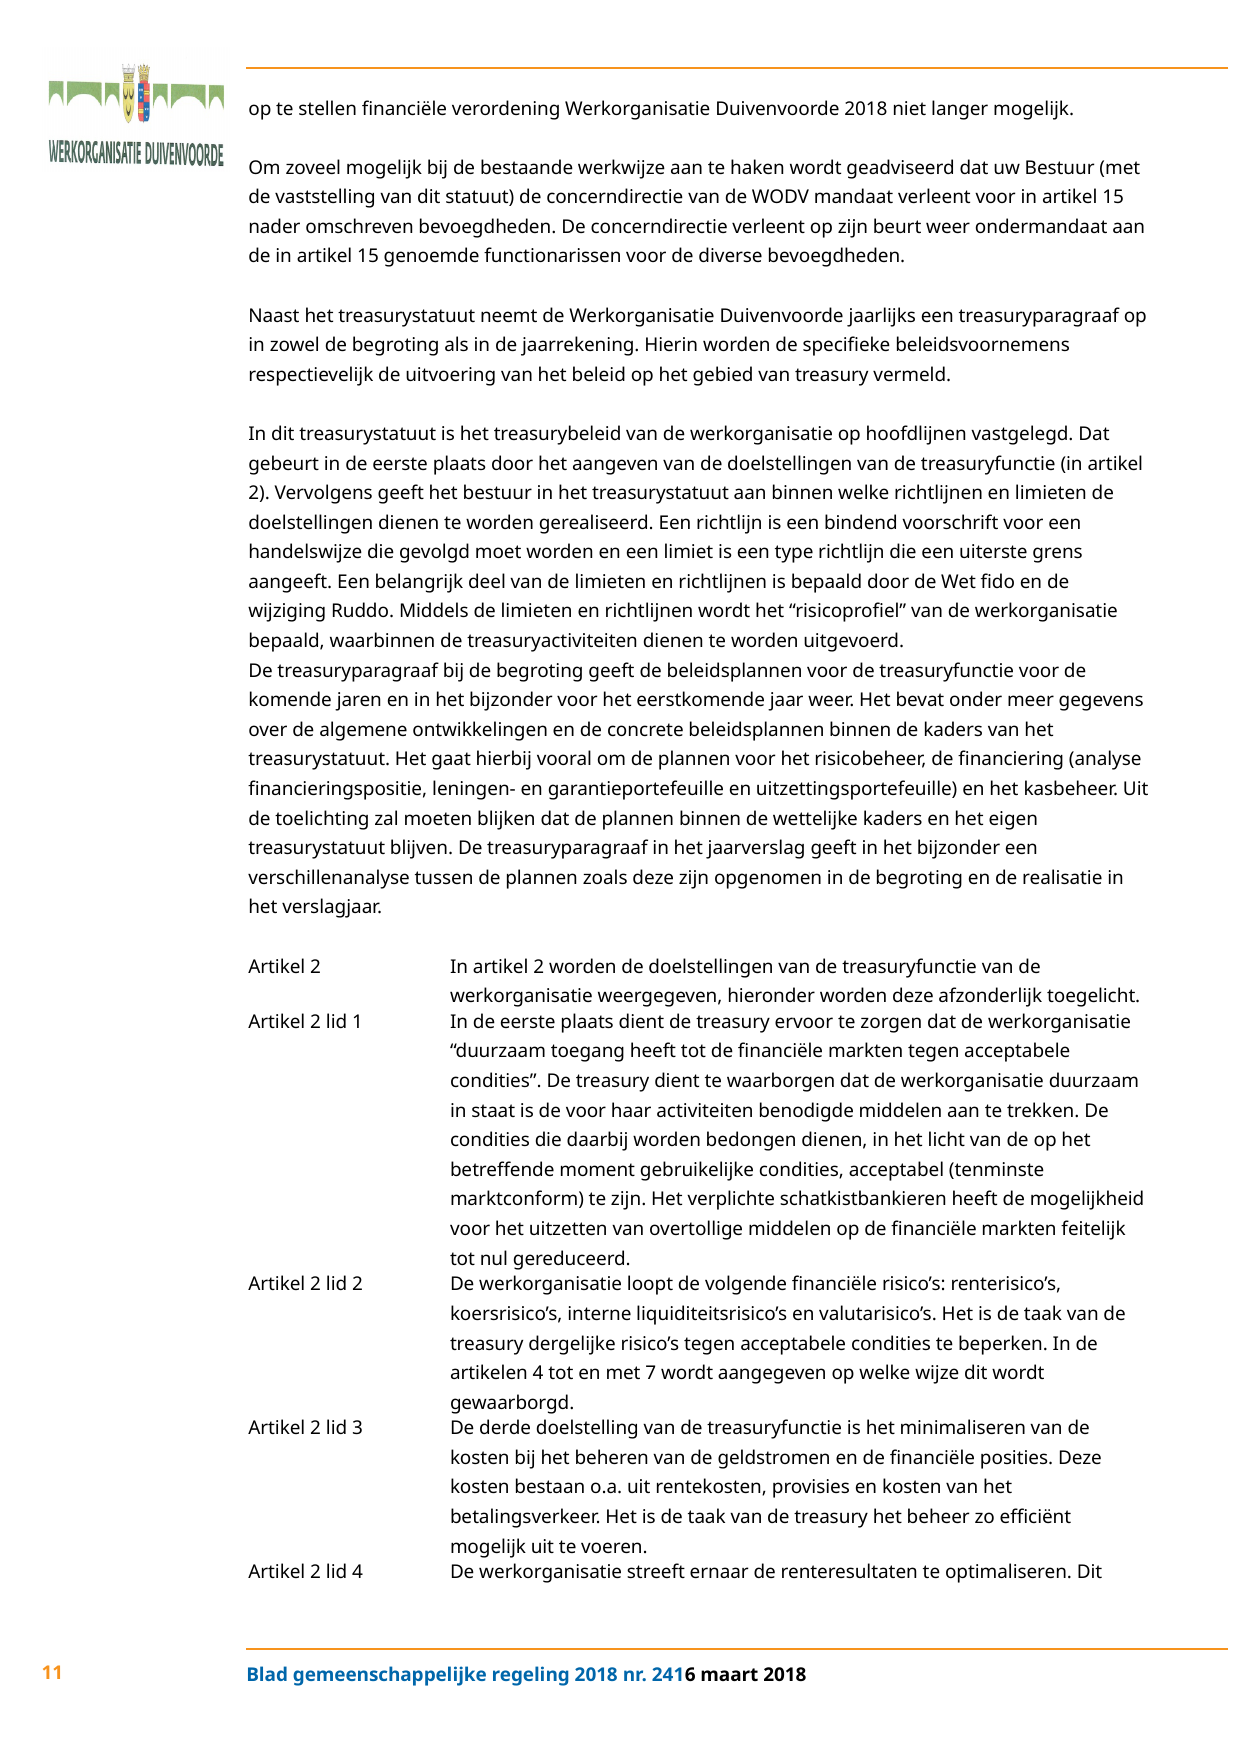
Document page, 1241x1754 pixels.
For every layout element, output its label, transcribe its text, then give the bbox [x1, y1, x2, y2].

table_header In artikel 2 worden de doelstellingen van de treasuryfunctie van de werkorganisatie weergegeven, hieronder worden deze afzonderlijk toegelicht. [450, 953, 1152, 1008]
table_header Artikel 2 [248, 953, 450, 1008]
table_cell Artikel 2 lid 4 [248, 1559, 450, 1584]
table_cell Artikel 2 lid 3 [248, 1415, 450, 1559]
table_cell De derde doelstelling van de treasuryfunctie is het minimaliseren van de kosten bij het beheren van de geldstromen en de financiële posities. Deze kosten bestaan o.a. uit rentekosten, provisies en kosten van het betalingsverkeer. Het is de taak van de treasury het beheer zo efficiënt mogelijk uit te voeren. [450, 1415, 1152, 1559]
table_cell In de eerste plaats dient de treasury ervoor te zorgen dat de werkorganisatie “duurzaam toegang heeft tot de financiële markten tegen acceptabele condities”. De treasury dient te waarborgen dat de werkorganisatie duurzaam in staat is de voor haar activiteiten benodigde middelen aan te trekken. De condities die daarbij worden bedongen dienen, in het licht van de op het betreffende moment gebruikelijke condities, acceptabel (tenminste marktconform) te zijn. Het verplichte schatkistbankieren heeft de mogelijkheid voor het uitzetten van overtollige middelen op de financiële markten feitelijk tot nul gereduceerd. [450, 1008, 1152, 1271]
text op te stellen financiële verordening Werkorganisatie Duivenvoorde 2018 niet langer mogelijk. [248, 95, 1152, 121]
picture [41, 47, 231, 172]
text De treasuryparagraaf bij de begroting geeft de beleidsplannen voor de treasuryfunctie voor de komende jaren en in het bijzonder voor het eerstkomende jaar weer. Het bevat onder meer gegevens over de algemene ontwikkelingen en de concrete beleidsplannen binnen de kaders van het treasurystatuut. Het gaat hierbij vooral om de plannen voor het risicobeheer, de financiering (analyse financieringspositie, leningen- en garantieportefeuille en uitzettingsportefeuille) en het kasbeheer. Uit de toelichting zal moeten blijken dat de plannen binnen de wettelijke kaders en het eigen treasurystatuut blijven. De treasuryparagraaf in het jaarverslag geeft in het bijzonder een verschillenanalyse tussen de plannen zoals deze zijn opgenomen in de begroting en de realisatie in het verslagjaar. [248, 657, 1152, 919]
table_cell De werkorganisatie streeft ernaar de renteresultaten te optimaliseren. Dit [450, 1559, 1152, 1584]
table_cell Artikel 2 lid 2 [248, 1271, 450, 1414]
text In dit treasurystatuut is het treasurybeleid van de werkorganisatie op hoofdlijnen vastgelegd. Dat gebeurt in de eerste plaats door het aangeven van de doelstellingen van de treasuryfunctie (in artikel 2). Vervolgens geeft het bestuur in het treasurystatuut aan binnen welke richtlijnen en limieten de doelstellingen dienen te worden gerealiseerd. Een richtlijn is een bindend voorschrift voor een handelswijze die gevolgd moet worden en een limiet is een type richtlijn die een uiterste grens aangeeft. Een belangrijk deel van de limieten en richtlijnen is bepaald door de Wet fido en de wijziging Ruddo. Middels de limieten en richtlijnen wordt het “risicoprofiel” van de werkorganisatie bepaald, waarbinnen de treasuryactiviteiten dienen te worden uitgevoerd. [248, 420, 1152, 653]
text Om zoveel mogelijk bij de bestaande werkwijze aan te haken wordt geadviseerd dat uw Bestuur (met de vaststelling van dit statuut) de concerndirectie van de WODV mandaat verleent voor in artikel 15 nader omschreven bevoegdheden. De concerndirectie verleent op zijn beurt weer ondermandaat aan de in artikel 15 genoemde functionarissen voor de diverse bevoegdheden. [248, 154, 1152, 268]
text Naast het treasurystatuut neemt de Werkorganisatie Duivenvoorde jaarlijks een treasuryparagraaf op in zowel de begroting als in de jaarrekening. Hierin worden de specifieke beleidsvoornemens respectievelijk de uitvoering van het beleid op het gebied van treasury vermeld. [248, 302, 1152, 387]
table_cell Artikel 2 lid 1 [248, 1008, 450, 1271]
table_cell De werkorganisatie loopt de volgende financiële risico’s: renterisico’s, koersrisico’s, interne liquiditeitsrisico’s en valutarisico’s. Het is de taak van de treasury dergelijke risico’s tegen acceptabele condities te beperken. In de artikelen 4 tot en met 7 wordt aangegeven op welke wijze dit wordt gewaarborgd. [450, 1271, 1152, 1414]
